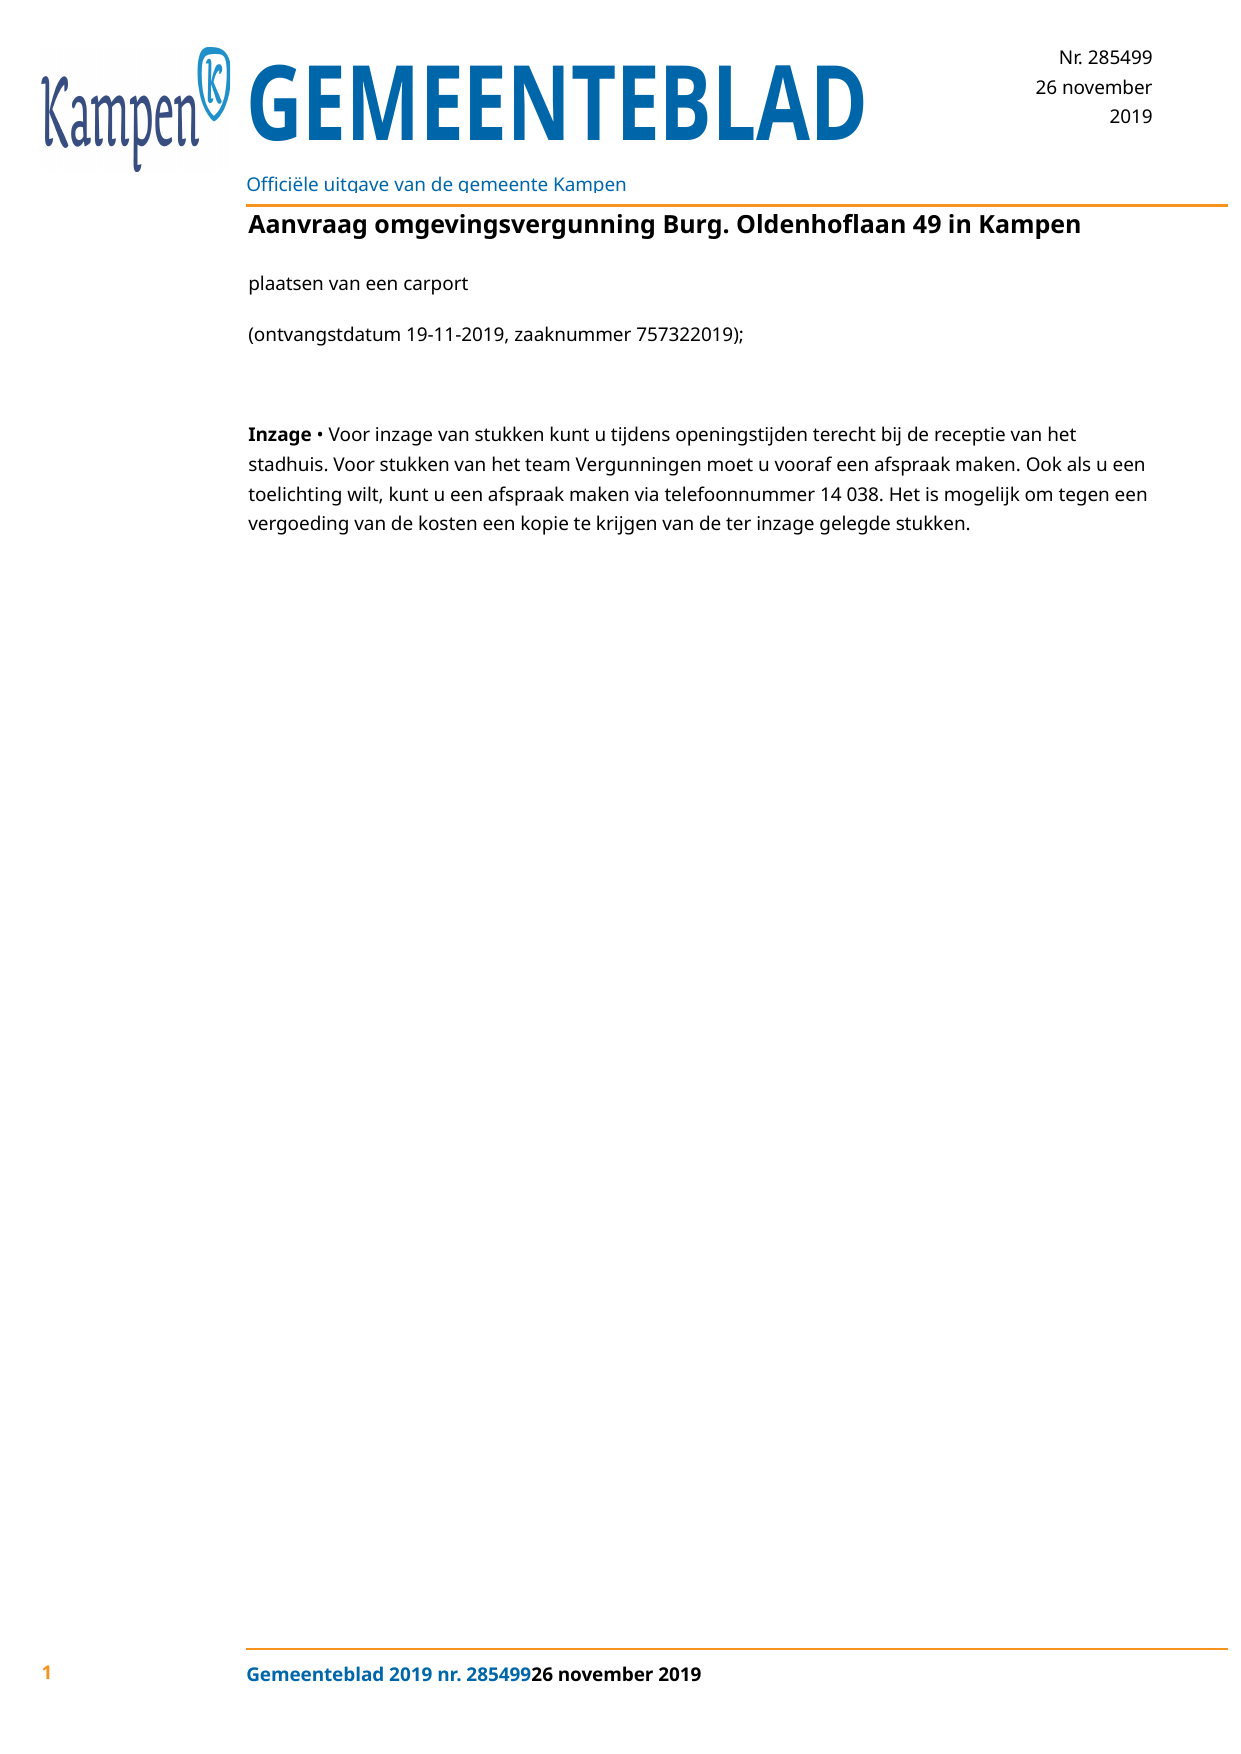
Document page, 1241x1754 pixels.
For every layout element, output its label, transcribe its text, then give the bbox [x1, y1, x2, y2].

text Aanvraag omgevingsvergunning Burg. Oldenhoflaan 49 in Kampen [248, 207, 1152, 241]
text (ontvangstdatum 19-11-2019, zaaknummer 757322019); [248, 321, 1152, 346]
text plaatsen van een carport [248, 270, 1152, 296]
text Inzage • Voor inzage van stukken kunt u tijdens openingstijden terecht bij de receptie van het stadhuis. Voor stukken van het team Vergunningen moet u vooraf een afspraak maken. Ook als u een toelichting wilt, kunt u een afspraak maken via telefoonnummer 14 038. Het is mogelijk om tegen een vergoeding van de kosten een kopie te krijgen van de ter inzage gelegde stukken. [248, 422, 1152, 536]
picture [41, 47, 231, 172]
